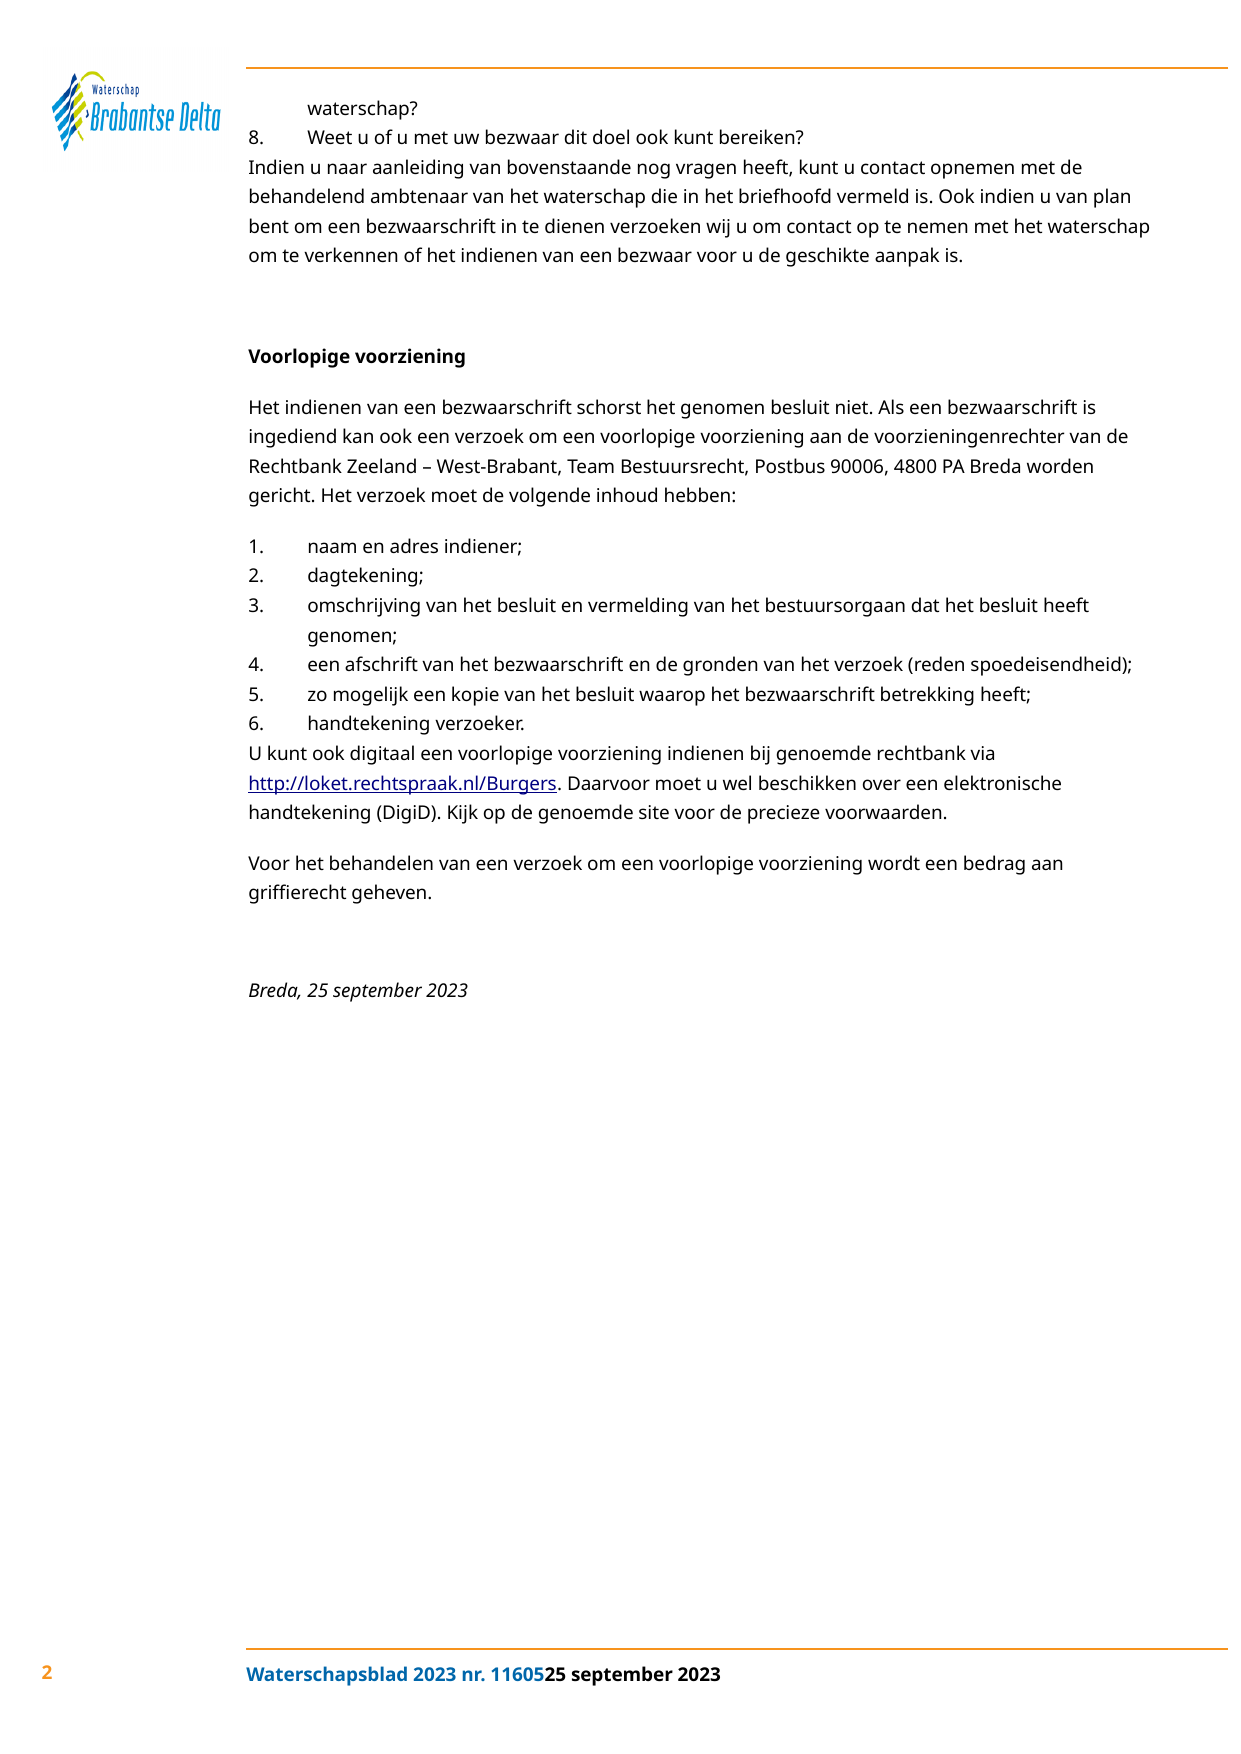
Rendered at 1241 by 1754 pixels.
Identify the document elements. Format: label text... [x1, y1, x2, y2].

list Weet u of u met uw bezwaar dit doel ook kunt bereiken? [248, 124, 1152, 150]
text Het indienen van een bezwaarschrift schorst het genomen besluit niet. Als een bezwaarschrift is ingediend kan ook een verzoek om een voorlopige voorziening aan de voorzieningenrechter van de Rechtbank Zeeland – West-Brabant, Team Bestuursrecht, Postbus 90006, 4800 PA Breda worden gericht. Het verzoek moet de volgende inhoud hebben: [248, 394, 1152, 508]
text Breda, 25 september 2023 [248, 978, 1152, 1003]
text Indien u naar aanleiding van bovenstaande nog vragen heeft, kunt u contact opnemen met de behandelend ambtenaar van het waterschap die in het briefhoofd vermeld is. Ook indien u van plan bent om een bezwaarschrift in te dienen verzoeken wij u om contact op te nemen met het waterschap om te verkennen of het indienen van een bezwaar voor u de geschikte aanpak is. [248, 154, 1152, 268]
text Voor het behandelen van een verzoek om een voorlopige voorziening wordt een bedrag aan griffierecht geheven. [248, 850, 1152, 905]
list zo mogelijk een kopie van het besluit waarop het bezwaarschrift betrekking heeft; [248, 681, 1152, 707]
list een afschrift van het bezwaarschrift en de gronden van het verzoek (reden spoedeisendheid); [248, 651, 1152, 677]
list omschrijving van het besluit en vermelding van het bestuursorgaan dat het besluit heeft genomen; [248, 592, 1152, 648]
text U kunt ook digitaal een voorlopige voorziening indienen bij genoemde rechtbank via http://loket.rechtspraak.nl/Burgers. Daarvoor moet u wel beschikken over een elektronische handtekening (DigiD). Kijk op de genoemde site voor de precieze voorwaarden. [248, 740, 1152, 825]
list dagtekening; [248, 563, 1152, 588]
list waterschap? [248, 95, 1152, 121]
picture [41, 47, 231, 172]
text Voorlopige voorziening [248, 343, 1152, 369]
list handtekening verzoeker. [248, 711, 1152, 736]
list naam en adres indiener; [248, 533, 1152, 559]
